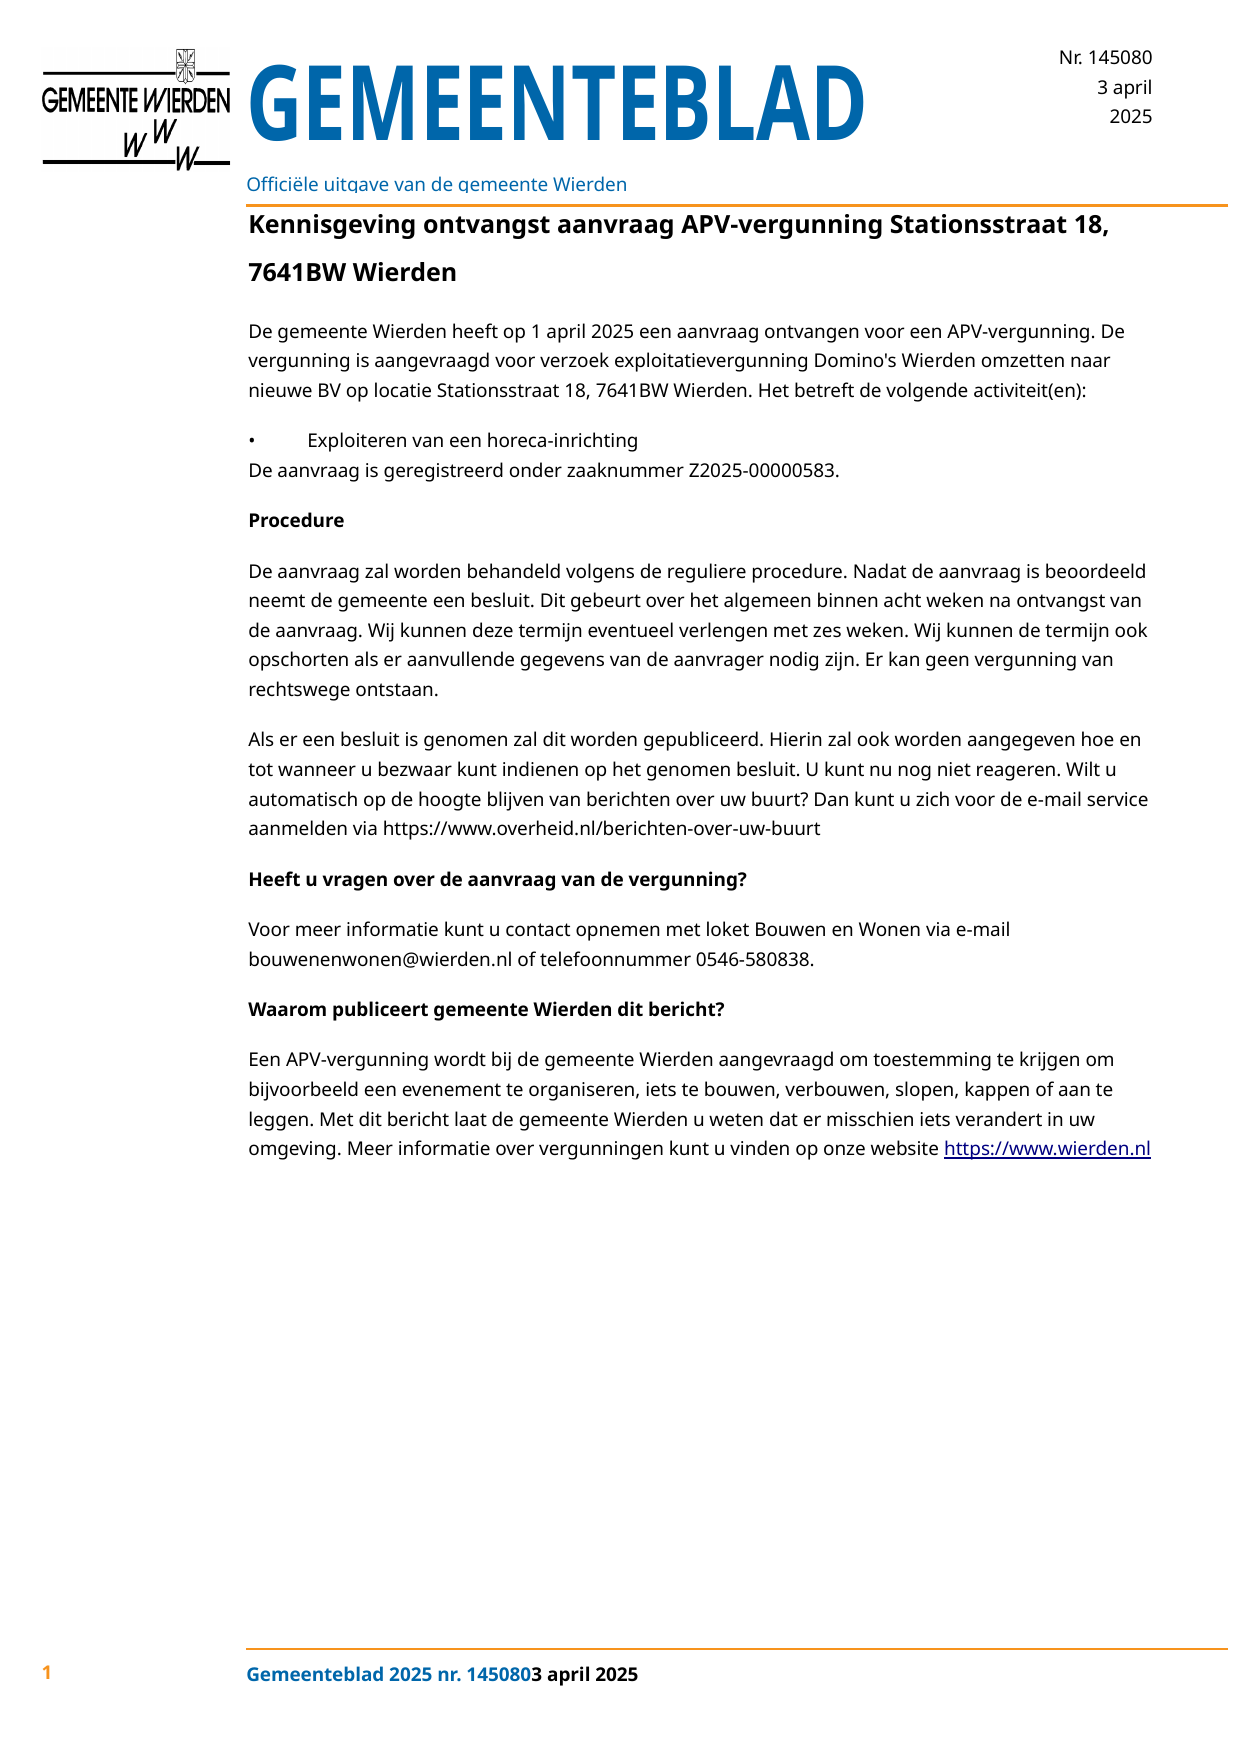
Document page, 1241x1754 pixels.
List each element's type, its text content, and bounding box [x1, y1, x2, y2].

text Waarom publiceert gemeente Wierden dit bericht? [248, 996, 1152, 1022]
text De aanvraag zal worden behandeld volgens de reguliere procedure. Nadat de aanvraag is beoordeeld neemt de gemeente een besluit. Dit gebeurt over het algemeen binnen acht weken na ontvangst van de aanvraag. Wij kunnen deze termijn eventueel verlengen met zes weken. Wij kunnen de termijn ook opschorten als er aanvullende gegevens van de aanvrager nodig zijn. Er kan geen vergunning van rechtswege ontstaan. [248, 558, 1152, 702]
text De aanvraag is geregistreerd onder zaaknummer Z2025-00000583. [248, 457, 1152, 483]
text De gemeente Wierden heeft op 1 april 2025 een aanvraag ontvangen voor een APV-vergunning. De vergunning is aangevraagd voor verzoek exploitatievergunning Domino's Wierden omzetten naar nieuwe BV op locatie Stationsstraat 18, 7641BW Wierden. Het betreft de volgende activiteit(en): [248, 318, 1152, 403]
text Heeft u vragen over de aanvraag van de vergunning? [248, 866, 1152, 892]
list Exploiteren van een horeca-inrichting [248, 427, 1152, 453]
text Kennisgeving ontvangst aanvraag APV-vergunning Stationsstraat 18, 7641BW Wierden [248, 207, 1152, 288]
text Als er een besluit is genomen zal dit worden gepubliceerd. Hierin zal ook worden aangegeven hoe en tot wanneer u bezwaar kunt indienen op het genomen besluit. U kunt nu nog niet reageren. Wilt u automatisch op de hoogte blijven van berichten over uw buurt? Dan kunt u zich voor de e-mail service aanmelden via https://www.overheid.nl/berichten-over-uw-buurt [248, 727, 1152, 841]
picture [41, 47, 231, 172]
text Een APV-vergunning wordt bij de gemeente Wierden aangevraagd om toestemming te krijgen om bijvoorbeeld een evenement te organiseren, iets te bouwen, verbouwen, slopen, kappen of aan te leggen. Met dit bericht laat de gemeente Wierden u weten dat er misschien iets verandert in uw omgeving. Meer informatie over vergunningen kunt u vinden op onze website https://www.wierden.nl [248, 1047, 1152, 1161]
text Voor meer informatie kunt u contact opnemen met loket Bouwen en Wonen via e-mail bouwenenwonen@wierden.nl of telefoonnummer 0546-580838. [248, 916, 1152, 972]
text Procedure [248, 507, 1152, 533]
